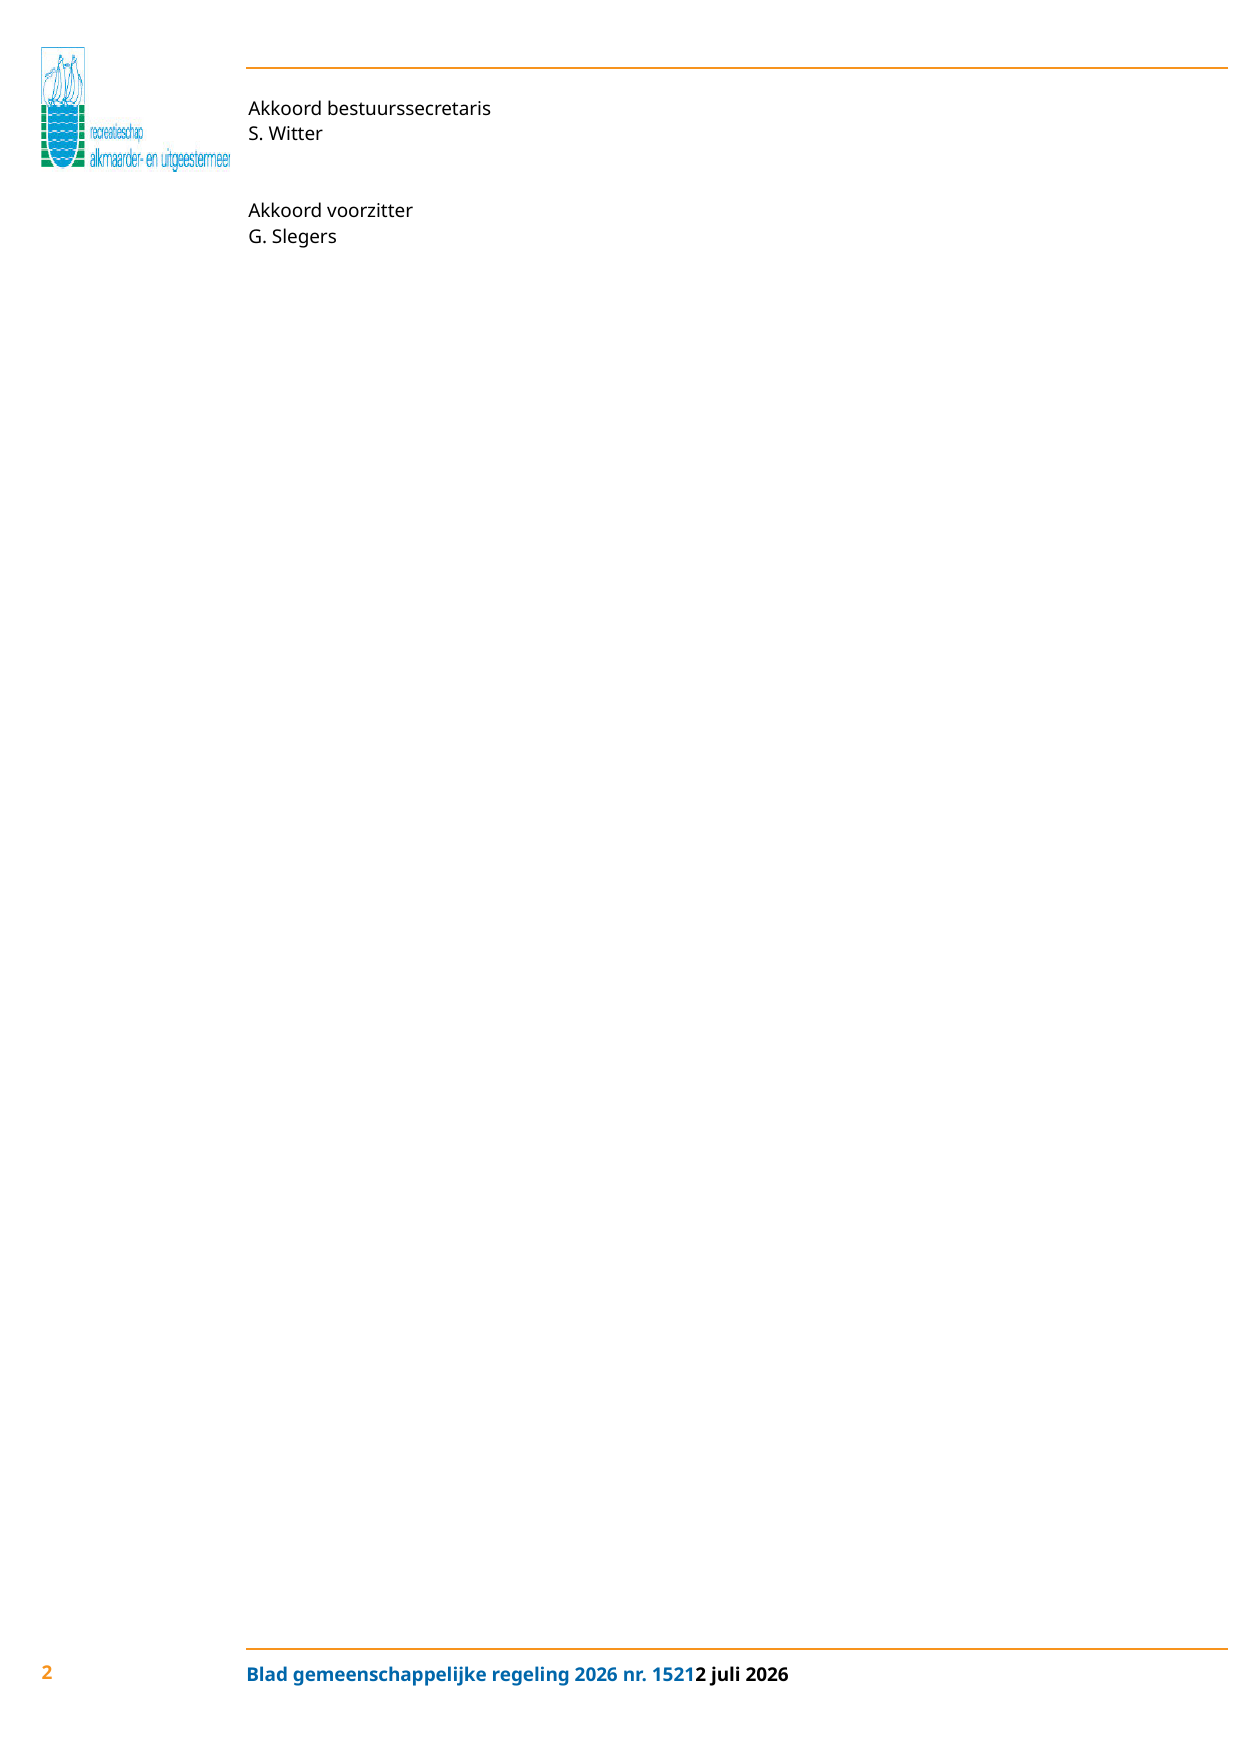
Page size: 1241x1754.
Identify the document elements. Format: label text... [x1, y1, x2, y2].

text Akkoord bestuurssecretaris [248, 95, 1152, 121]
picture [41, 47, 231, 172]
text Akkoord voorzitter [248, 198, 1152, 223]
text G. Slegers [248, 223, 1152, 249]
text S. Witter [248, 121, 1152, 146]
